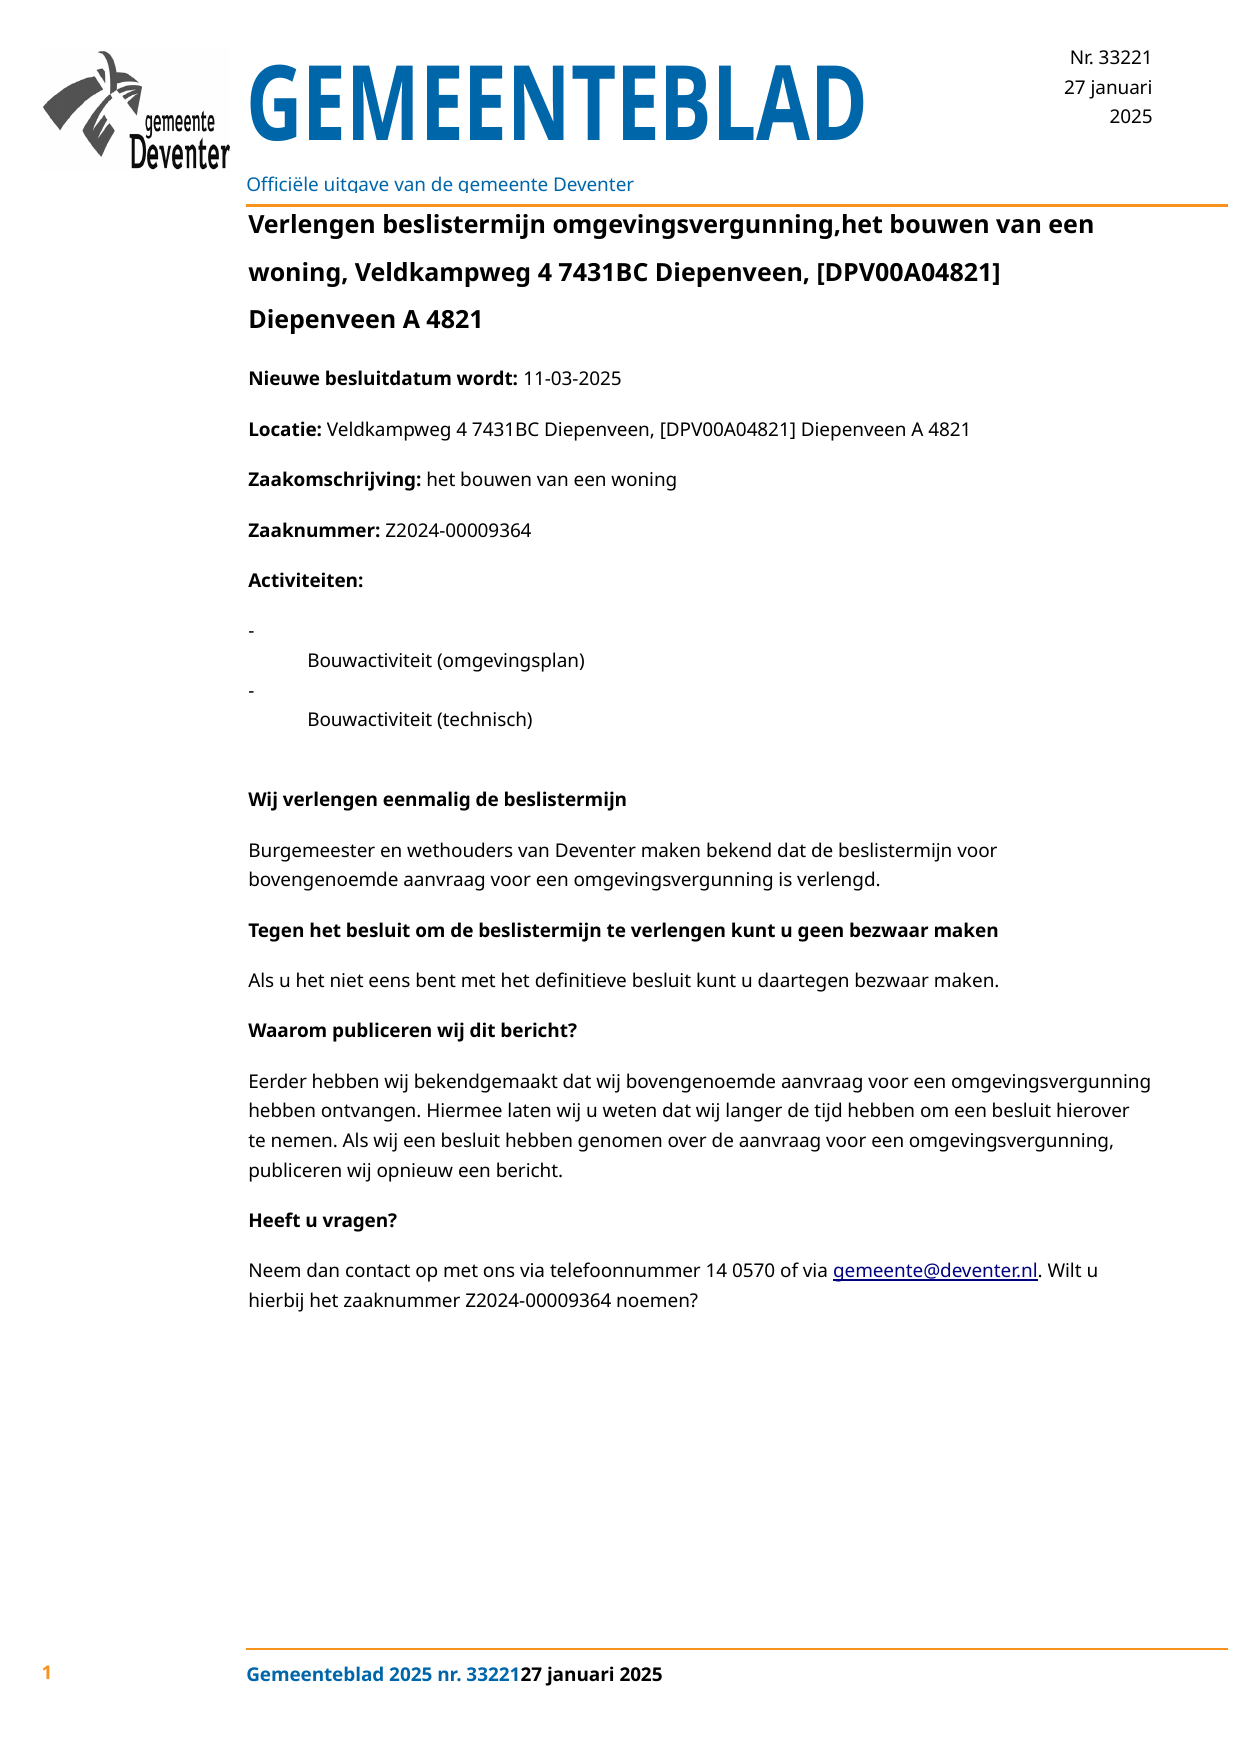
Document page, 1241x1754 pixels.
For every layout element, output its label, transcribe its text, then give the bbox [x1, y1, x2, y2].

text Burgemeester en wethouders van Deventer maken bekend dat de beslistermijn voor bovengenoemde aanvraag voor een omgevingsvergunning is verlengd. [248, 837, 1152, 892]
text Zaaknummer: Z2024-00009364 [248, 517, 1152, 542]
text Locatie: Veldkampweg 4 7431BC Diepenveen, [DPV00A04821] Diepenveen A 4821 [248, 416, 1152, 442]
text Nieuwe besluitdatum wordt: 11-03-2025 [248, 366, 1152, 391]
text Verlengen beslistermijn omgevingsvergunning,het bouwen van een woning, Veldkampweg 4 7431BC Diepenveen, [DPV00A04821] Diepenveen A 4821 [248, 207, 1152, 336]
list Bouwactiviteit (omgevingsplan) [248, 647, 1152, 673]
text Activiteiten: [248, 567, 1152, 593]
text Tegen het besluit om de beslistermijn te verlengen kunt u geen bezwaar maken [248, 917, 1152, 942]
text Wij verlengen eenmalig de beslistermijn [248, 786, 1152, 812]
text Als u het niet eens bent met het definitieve besluit kunt u daartegen bezwaar maken. [248, 967, 1152, 993]
list Bouwactiviteit (technisch) [248, 706, 1152, 732]
text Zaakomschrijving: het bouwen van een woning [248, 466, 1152, 492]
text Heeft u vragen? [248, 1207, 1152, 1233]
text Neem dan contact op met ons via telefoonnummer 14 0570 of via gemeente@deventer.nl. Wilt u hierbij het zaaknummer Z2024-00009364 noemen? [248, 1258, 1152, 1313]
picture [41, 47, 231, 172]
text Waarom publiceren wij dit bericht? [248, 1018, 1152, 1043]
text Eerder hebben wij bekendgemaakt dat wij bovengenoemde aanvraag voor een omgevingsvergunning hebben ontvangen. Hiermee laten wij u weten dat wij langer de tijd hebben om een besluit hierover te nemen. Als wij een besluit hebben genomen over de aanvraag voor een omgevingsvergunning, publiceren wij opnieuw een bericht. [248, 1068, 1152, 1182]
